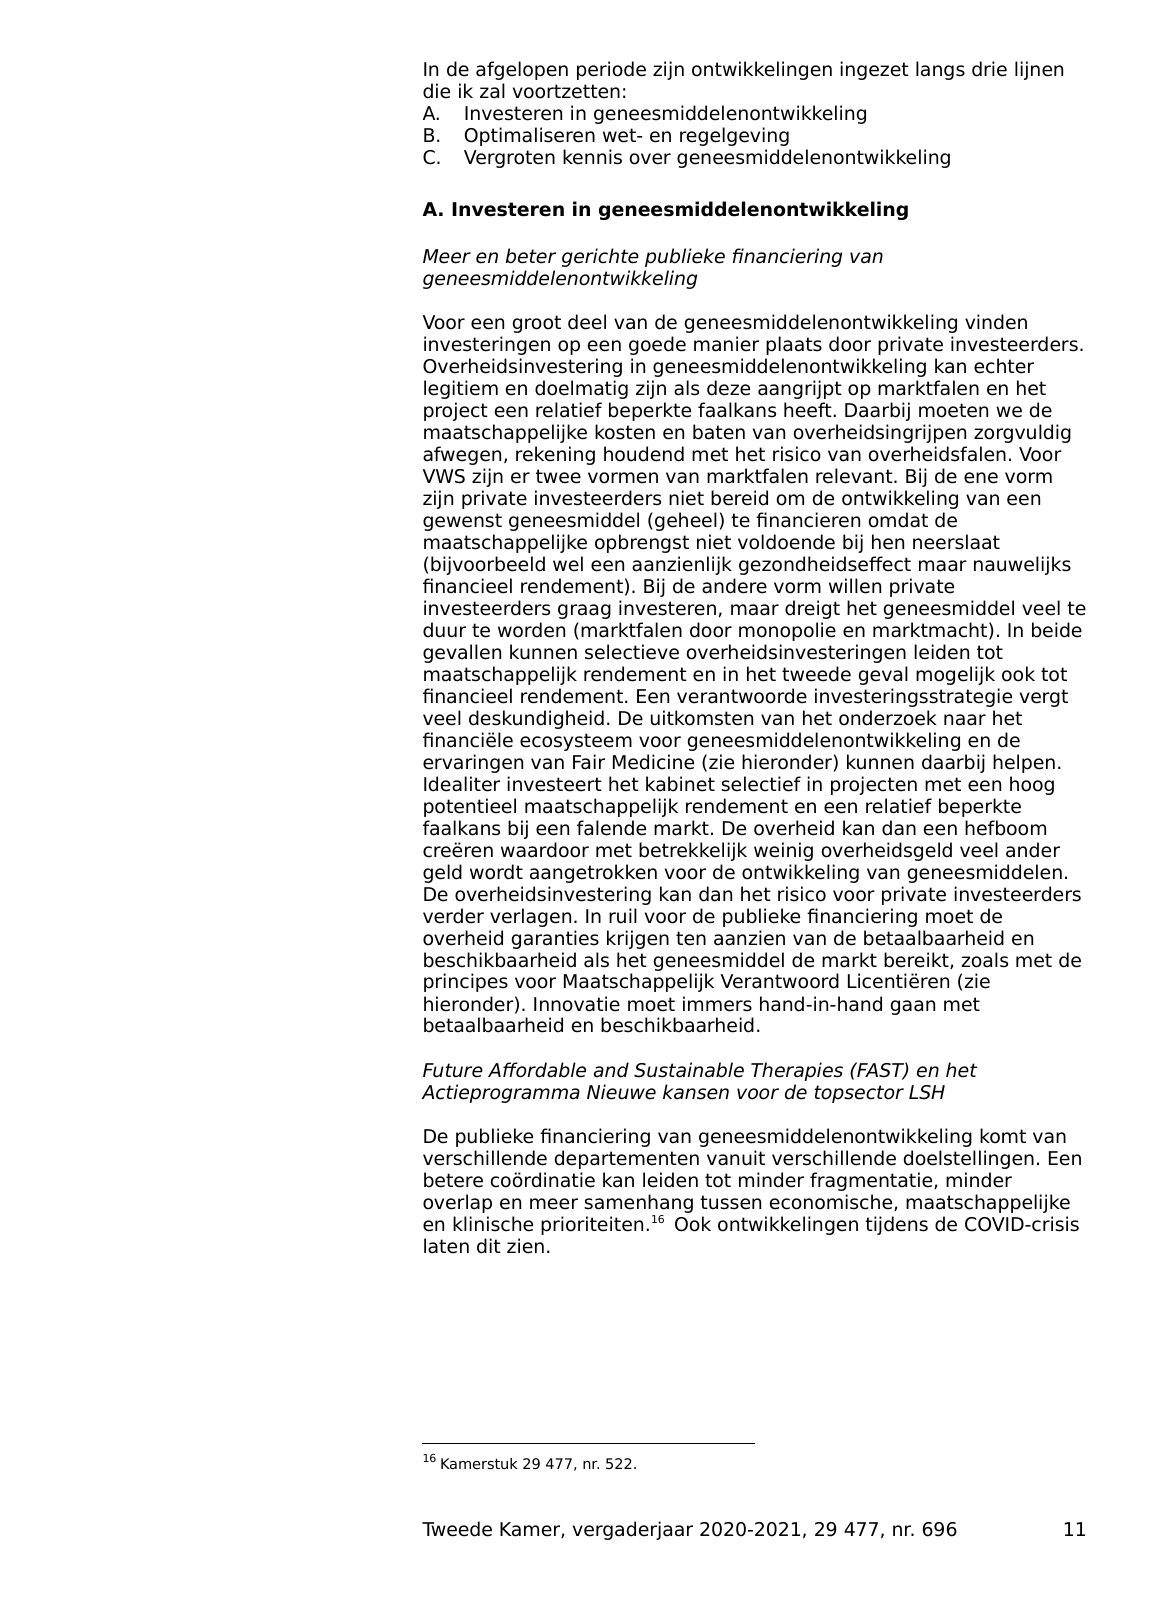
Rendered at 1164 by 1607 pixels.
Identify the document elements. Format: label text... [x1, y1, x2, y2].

subtitle A. Investeren in geneesmiddelenontwikkeling [422, 199, 1087, 221]
subtitle Future Affordable and Sustainable Therapies (FAST) en het Actieprogramma Nieuwe kansen voor de topsector LSH [422, 1059, 1087, 1103]
subtitle Meer en beter gerichte publieke financiering van geneesmiddelenontwikkeling [422, 246, 1087, 290]
text B. Optimaliseren wet- en regelgeving [422, 125, 1087, 147]
text Voor een groot deel van de geneesmiddelenontwikkeling vinden investeringen op een goede manier plaats door private investeerders. Overheidsinvestering in geneesmiddelenontwikkeling kan echter legitiem en doelmatig zijn als deze aangrijpt op marktfalen en het project een relatief beperkte faalkans heeft. Daarbij moeten we de maatschappelijke kosten en baten van overheidsingrijpen zorgvuldig afwegen, rekening houdend met het risico van overheidsfalen. Voor VWS zijn er twee vormen van marktfalen relevant. Bij de ene vorm zijn private investeerders niet bereid om de ontwikkeling van een gewenst geneesmiddel (geheel) te financieren omdat de maatschappelijke opbrengst niet voldoende bij hen neerslaat (bijvoorbeeld wel een aanzienlijk gezondheidseffect maar nauwelijks financieel rendement). Bij de andere vorm willen private investeerders graag investeren, maar dreigt het geneesmiddel veel te duur te worden (marktfalen door monopolie en marktmacht). In beide gevallen kunnen selectieve overheidsinvesteringen leiden tot maatschappelijk rendement en in het tweede geval mogelijk ook tot financieel rendement. Een verantwoorde investeringsstrategie vergt veel deskundigheid. De uitkomsten van het onderzoek naar het financiële ecosysteem voor geneesmiddelenontwikkeling en de ervaringen van Fair Medicine (zie hieronder) kunnen daarbij helpen. Idealiter investeert het kabinet selectief in projecten met een hoog potentieel maatschappelijk rendement en een relatief beperkte faalkans bij een falende markt. De overheid kan dan een hefboom creëren waardoor met betrekkelijk weinig overheidsgeld veel ander geld wordt aangetrokken voor de ontwikkeling van geneesmiddelen. De overheidsinvestering kan dan het risico voor private investeerders verder verlagen. In ruil voor de publieke financiering moet de overheid garanties krijgen ten aanzien van de betaalbaarheid en beschikbaarheid als het geneesmiddel de markt bereikt, zoals met de principes voor Maatschappelijk Verantwoord Licentiëren (zie hieronder). Innovatie moet immers hand-in-hand gaan met betaalbaarheid en beschikbaarheid. [422, 312, 1087, 1037]
text Kamerstuk 29 477, nr. 522. [422, 1452, 1087, 1474]
text De publieke financiering van geneesmiddelenontwikkeling komt van verschillende departementen vanuit verschillende doelstellingen. Een betere coördinatie kan leiden tot minder fragmentatie, minder overlap en meer samenhang tussen economische, maatschappelijke en klinische prioriteiten. Ook ontwikkelingen tijdens de COVID-crisis laten dit zien. [422, 1126, 1087, 1258]
text C. Vergroten kennis over geneesmiddelenontwikkeling [422, 147, 1087, 169]
text A. Investeren in geneesmiddelenontwikkeling [422, 103, 1087, 125]
text In de afgelopen periode zijn ontwikkelingen ingezet langs drie lijnen die ik zal voortzetten: [422, 59, 1087, 103]
